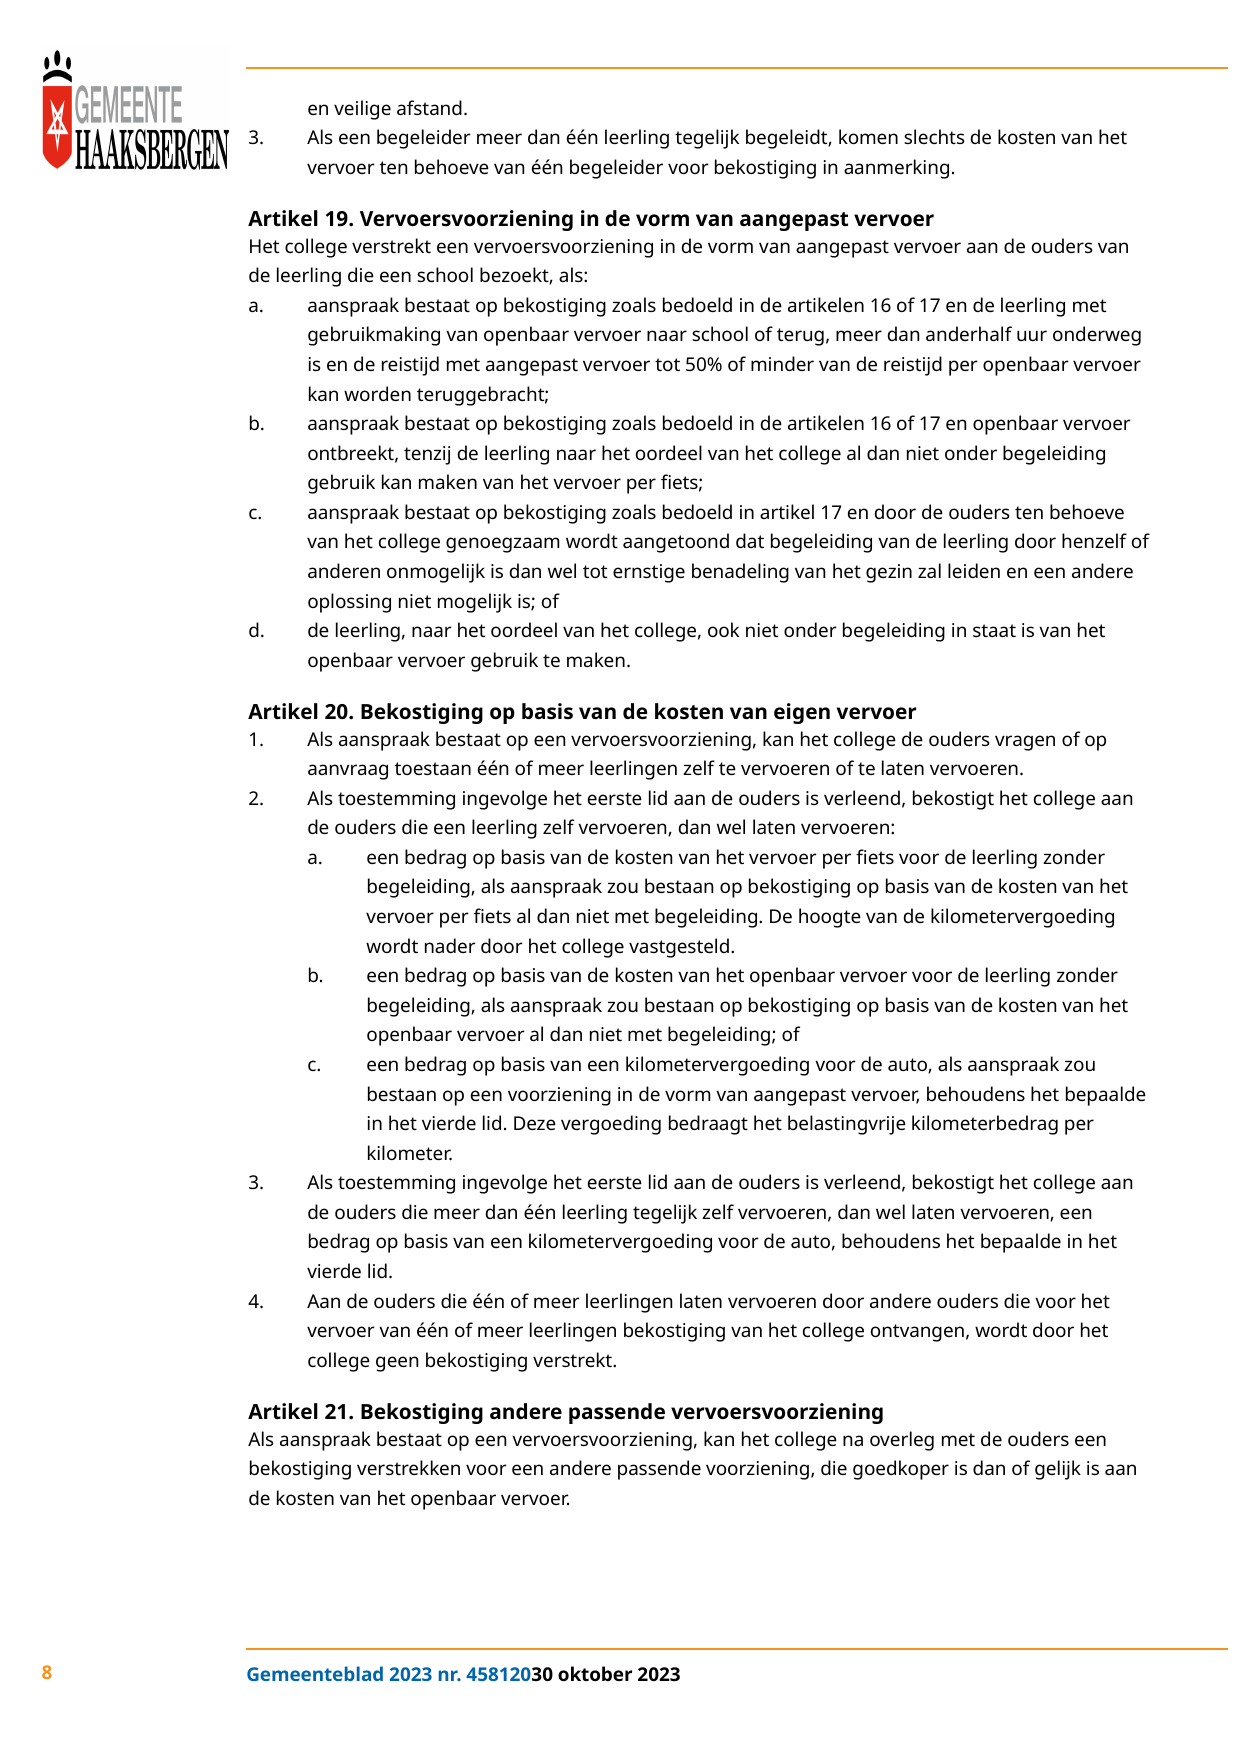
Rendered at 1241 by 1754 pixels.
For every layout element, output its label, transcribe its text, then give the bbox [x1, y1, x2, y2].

list aanspraak bestaat op bekostiging zoals bedoeld in artikel 17 en door de ouders ten behoeve van het college genoegzaam wordt aangetoond dat begeleiding van de leerling door henzelf of anderen onmogelijk is dan wel tot ernstige benadeling van het gezin zal leiden en een andere oplossing niet mogelijk is; of [248, 499, 1152, 613]
text Artikel 21. Bekostiging andere passende vervoersvoorziening [248, 1397, 1152, 1426]
list de leerling, naar het oordeel van het college, ook niet onder begeleiding in staat is van het openbaar vervoer gebruik te maken. [248, 617, 1152, 673]
list Als toestemming ingevolge het eerste lid aan de ouders is verleend, bekostigt het college aan de ouders die meer dan één leerling tegelijk zelf vervoeren, dan wel laten vervoeren, een bedrag op basis van een kilometervergoeding voor de auto, behoudens het bepaalde in het vierde lid. [248, 1169, 1152, 1284]
list een bedrag op basis van de kosten van het openbaar vervoer voor de leerling zonder begeleiding, als aanspraak zou bestaan op bekostiging op basis van de kosten van het openbaar vervoer al dan niet met begeleiding; of [307, 962, 1152, 1047]
list Als een begeleider meer dan één leerling tegelijk begeleidt, komen slechts de kosten van het vervoer ten behoeve van één begeleider voor bekostiging in aanmerking. [248, 124, 1152, 180]
list aanspraak bestaat op bekostiging zoals bedoeld in de artikelen 16 of 17 en de leerling met gebruikmaking van openbaar vervoer naar school of terug, meer dan anderhalf uur onderweg is en de reistijd met aangepast vervoer tot 50% of minder van de reistijd per openbaar vervoer kan worden teruggebracht; [248, 292, 1152, 406]
text Als aanspraak bestaat op een vervoersvoorziening, kan het college na overleg met de ouders een bekostiging verstrekken voor een andere passende voorziening, die goedkoper is dan of gelijk is aan de kosten van het openbaar vervoer. [248, 1426, 1152, 1511]
text Het college verstrekt een vervoersvoorziening in de vorm van aangepast vervoer aan de ouders van de leerling die een school bezoekt, als: [248, 233, 1152, 288]
list Als aanspraak bestaat op een vervoersvoorziening, kan het college de ouders vragen of op aanvraag toestaan één of meer leerlingen zelf te vervoeren of te laten vervoeren. [248, 726, 1152, 781]
picture [41, 47, 231, 172]
list een bedrag op basis van een kilometervergoeding voor de auto, als aanspraak zou bestaan op een voorziening in de vorm van aangepast vervoer, behoudens het bepaalde in het vierde lid. Deze vergoeding bedraagt het belastingvrije kilometerbedrag per kilometer. [307, 1051, 1152, 1166]
list en veilige afstand. [248, 95, 1152, 121]
list aanspraak bestaat op bekostiging zoals bedoeld in de artikelen 16 of 17 en openbaar vervoer ontbreekt, tenzij de leerling naar het oordeel van het college al dan niet onder begeleiding gebruik kan maken van het vervoer per fiets; [248, 410, 1152, 495]
list Aan de ouders die één of meer leerlingen laten vervoeren door andere ouders die voor het vervoer van één of meer leerlingen bekostiging van het college ontvangen, wordt door het college geen bekostiging verstrekt. [248, 1288, 1152, 1373]
text Artikel 20. Bekostiging op basis van de kosten van eigen vervoer [248, 697, 1152, 726]
list Als toestemming ingevolge het eerste lid aan de ouders is verleend, bekostigt het college aan de ouders die een leerling zelf vervoeren, dan wel laten vervoeren: [248, 785, 1152, 840]
list een bedrag op basis van de kosten van het vervoer per fiets voor de leerling zonder begeleiding, als aanspraak zou bestaan op bekostiging op basis van de kosten van het vervoer per fiets al dan niet met begeleiding. De hoogte van de kilometervergoeding wordt nader door het college vastgesteld. [307, 844, 1152, 959]
text Artikel 19. Vervoersvoorziening in de vorm van aangepast vervoer [248, 204, 1152, 233]
